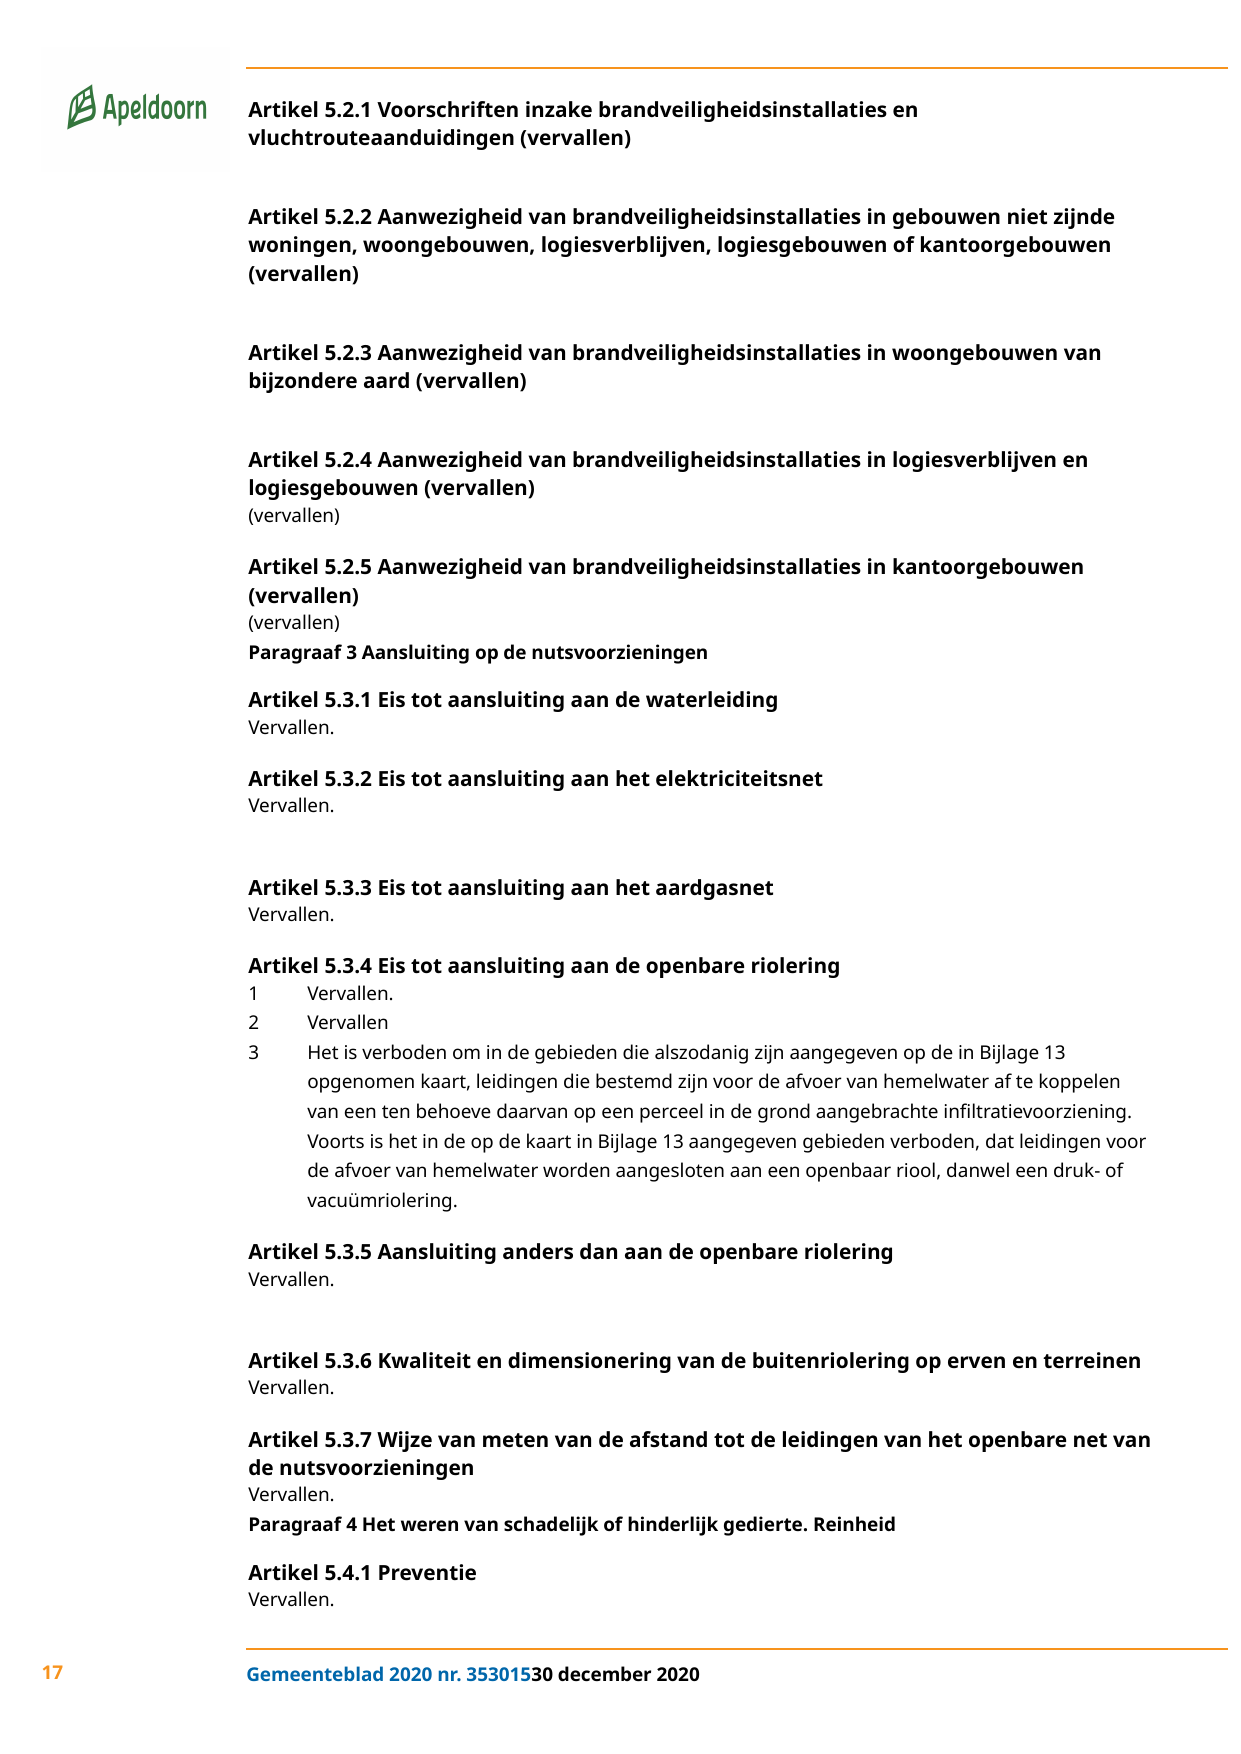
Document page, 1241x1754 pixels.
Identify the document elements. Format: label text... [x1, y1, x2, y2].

list Vervallen. [248, 980, 1152, 1006]
text Vervallen. [248, 1482, 1152, 1507]
text Artikel 5.3.5 Aansluiting anders dan aan de openbare riolering [248, 1237, 1152, 1266]
text Paragraaf 4 Het weren van schadelijk of hinderlijk gedierte. Reinheid [248, 1511, 1152, 1537]
text Artikel 5.3.2 Eis tot aansluiting aan het elektriciteitsnet [248, 764, 1152, 793]
text Artikel 5.3.1 Eis tot aansluiting aan de waterleiding [248, 685, 1152, 714]
text Vervallen. [248, 1374, 1152, 1400]
text Vervallen. [248, 793, 1152, 818]
text Artikel 5.3.3 Eis tot aansluiting aan het aardgasnet [248, 873, 1152, 901]
text Artikel 5.2.1 Voorschriften inzake brandveiligheidsinstallaties en vluchtrouteaanduidingen (vervallen) [248, 95, 1152, 152]
text Artikel 5.3.7 Wijze van meten van de afstand tot de leidingen van het openbare net van de nutsvoorzieningen [248, 1425, 1152, 1482]
text Vervallen. [248, 901, 1152, 927]
text (vervallen) [248, 502, 1152, 528]
text Artikel 5.2.5 Aanwezigheid van brandveiligheidsinstallaties in kantoorgebouwen (vervallen) [248, 552, 1152, 609]
text Vervallen. [248, 1586, 1152, 1612]
text Artikel 5.2.3 Aanwezigheid van brandveiligheidsinstallaties in woongebouwen van bijzondere aard (vervallen) [248, 338, 1152, 395]
text Artikel 5.3.6 Kwaliteit en dimensionering van de buitenriolering op erven en terreinen [248, 1346, 1152, 1374]
text Artikel 5.2.2 Aanwezigheid van brandveiligheidsinstallaties in gebouwen niet zijnde woningen, woongebouwen, logiesverblijven, logiesgebouwen of kantoorgebouwen (vervallen) [248, 202, 1152, 287]
list Het is verboden om in de gebieden die alszodanig zijn aangegeven op de in Bijlage 13 opgenomen kaart, leidingen die bestemd zijn voor de afvoer van hemelwater af te koppelen van een ten behoeve daarvan op een perceel in de grond aangebrachte infiltratievoorziening. Voorts is het in de op de kaart in Bijlage 13 aangegeven gebieden verboden, dat leidingen voor de afvoer van hemelwater worden aangesloten aan een openbaar riool, danwel een druk- of vacuümriolering. [248, 1039, 1152, 1213]
text (vervallen) [248, 609, 1152, 635]
text Paragraaf 3 Aansluiting op de nutsvoorzieningen [248, 639, 1152, 664]
text Vervallen. [248, 714, 1152, 739]
picture [41, 47, 231, 172]
list Vervallen [248, 1009, 1152, 1035]
text Artikel 5.4.1 Preventie [248, 1558, 1152, 1586]
text Artikel 5.3.4 Eis tot aansluiting aan de openbare riolering [248, 952, 1152, 980]
text Artikel 5.2.4 Aanwezigheid van brandveiligheidsinstallaties in logiesverblijven en logiesgebouwen (vervallen) [248, 445, 1152, 502]
text Vervallen. [248, 1266, 1152, 1292]
